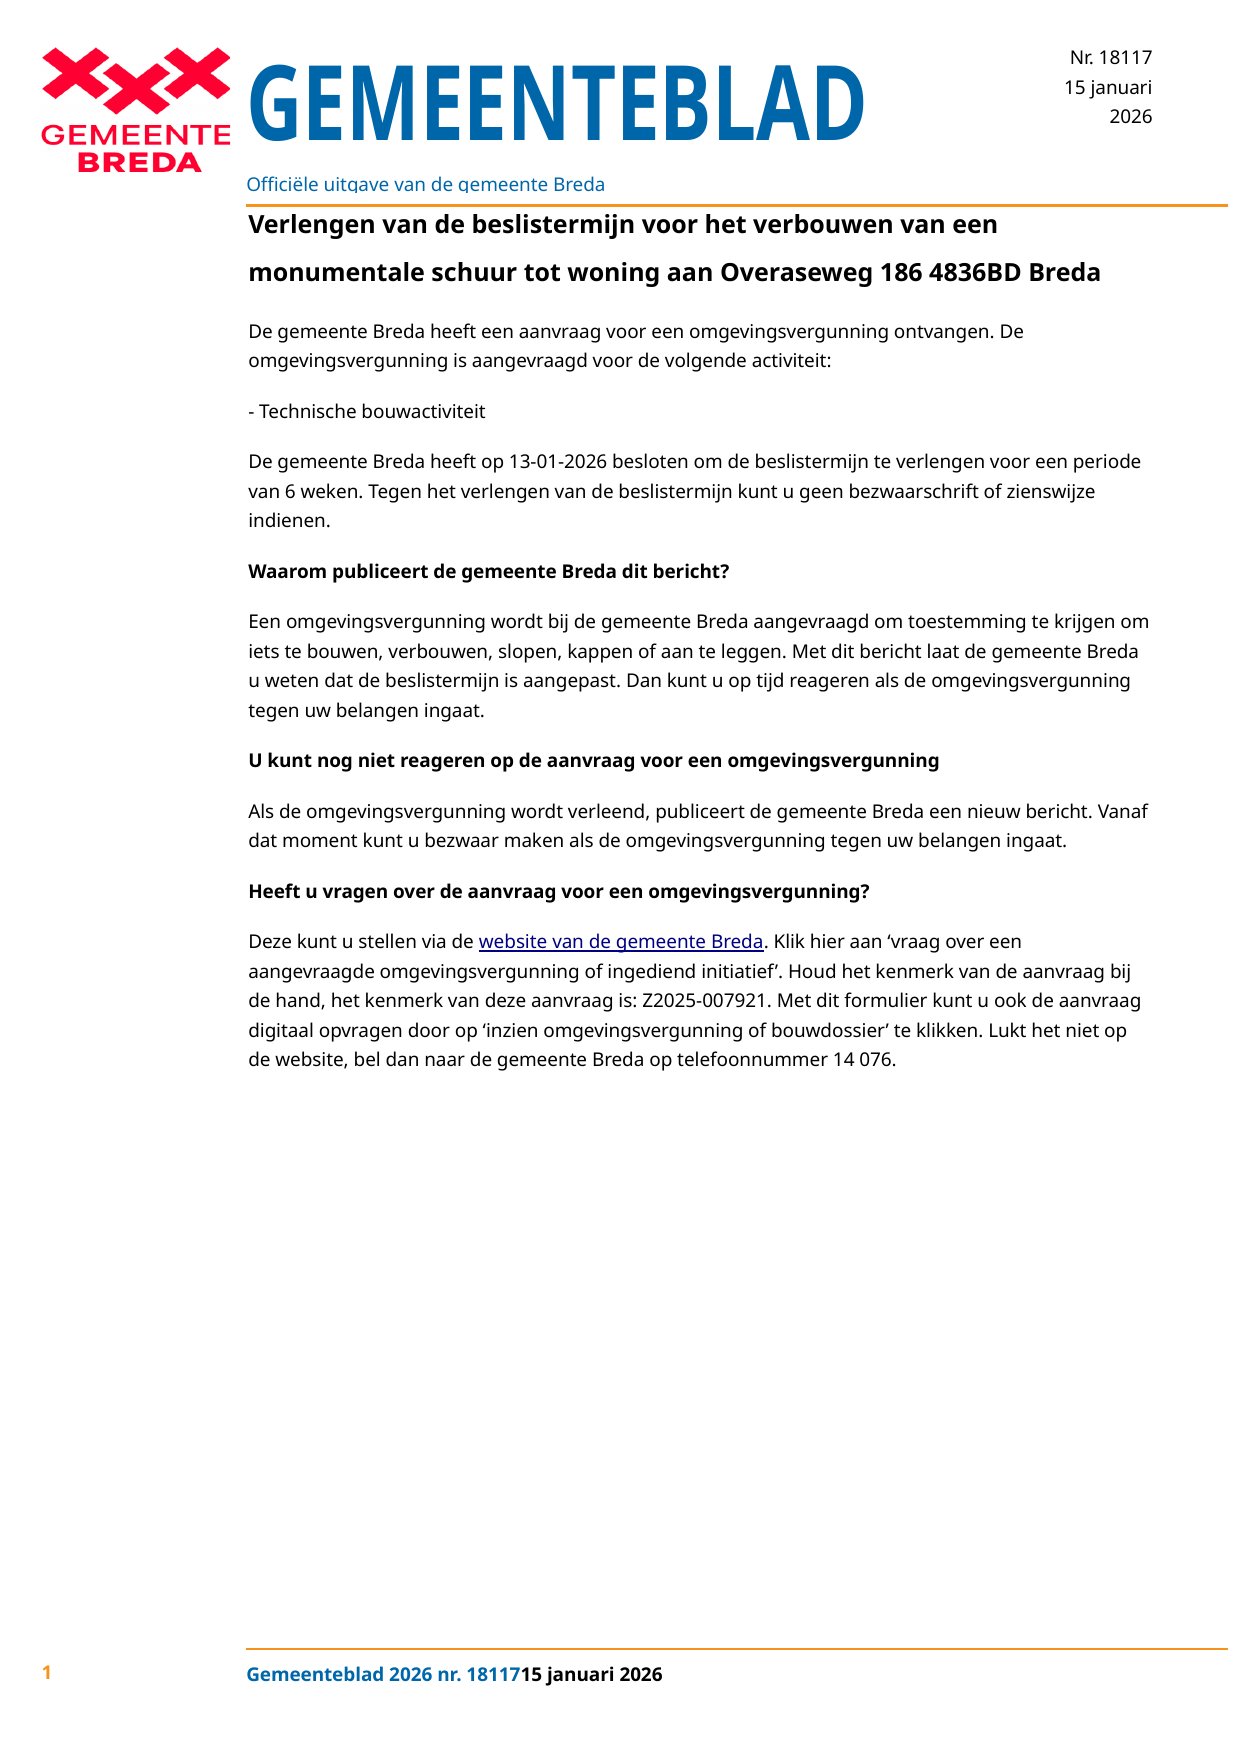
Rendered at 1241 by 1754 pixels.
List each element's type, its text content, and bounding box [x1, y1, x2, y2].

text Deze kunt u stellen via de website van de gemeente Breda. Klik hier aan ‘vraag over een aangevraagde omgevingsvergunning of ingediend initiatief’. Houd het kenmerk van de aanvraag bij de hand, het kenmerk van deze aanvraag is: Z2025-007921. Met dit formulier kunt u ook de aanvraag digitaal opvragen door op ‘inzien omgevingsvergunning of bouwdossier’ te klikken. Lukt het niet op de website, bel dan naar de gemeente Breda op telefoonnummer 14 076. [248, 928, 1152, 1072]
text U kunt nog niet reageren op de aanvraag voor een omgevingsvergunning [248, 747, 1152, 773]
text Als de omgevingsvergunning wordt verleend, publiceert de gemeente Breda een nieuw bericht. Vanaf dat moment kunt u bezwaar maken als de omgevingsvergunning tegen uw belangen ingaat. [248, 798, 1152, 853]
text De gemeente Breda heeft op 13-01-2026 besloten om de beslistermijn te verlengen voor een periode van 6 weken. Tegen het verlengen van de beslistermijn kunt u geen bezwaarschrift of zienswijze indienen. [248, 448, 1152, 533]
text De gemeente Breda heeft een aanvraag voor een omgevingsvergunning ontvangen. De omgevingsvergunning is aangevraagd voor de volgende activiteit: [248, 318, 1152, 373]
picture [41, 47, 231, 172]
text Verlengen van de beslistermijn voor het verbouwen van een monumentale schuur tot woning aan Overaseweg 186 4836BD Breda [248, 207, 1152, 288]
text Waarom publiceert de gemeente Breda dit bericht? [248, 558, 1152, 584]
text Heeft u vragen over de aanvraag voor een omgevingsvergunning? [248, 878, 1152, 904]
text - Technische bouwactiviteit [248, 398, 1152, 424]
text Een omgevingsvergunning wordt bij de gemeente Breda aangevraagd om toestemming te krijgen om iets te bouwen, verbouwen, slopen, kappen of aan te leggen. Met dit bericht laat de gemeente Breda u weten dat de beslistermijn is aangepast. Dan kunt u op tijd reageren als de omgevingsvergunning tegen uw belangen ingaat. [248, 608, 1152, 723]
